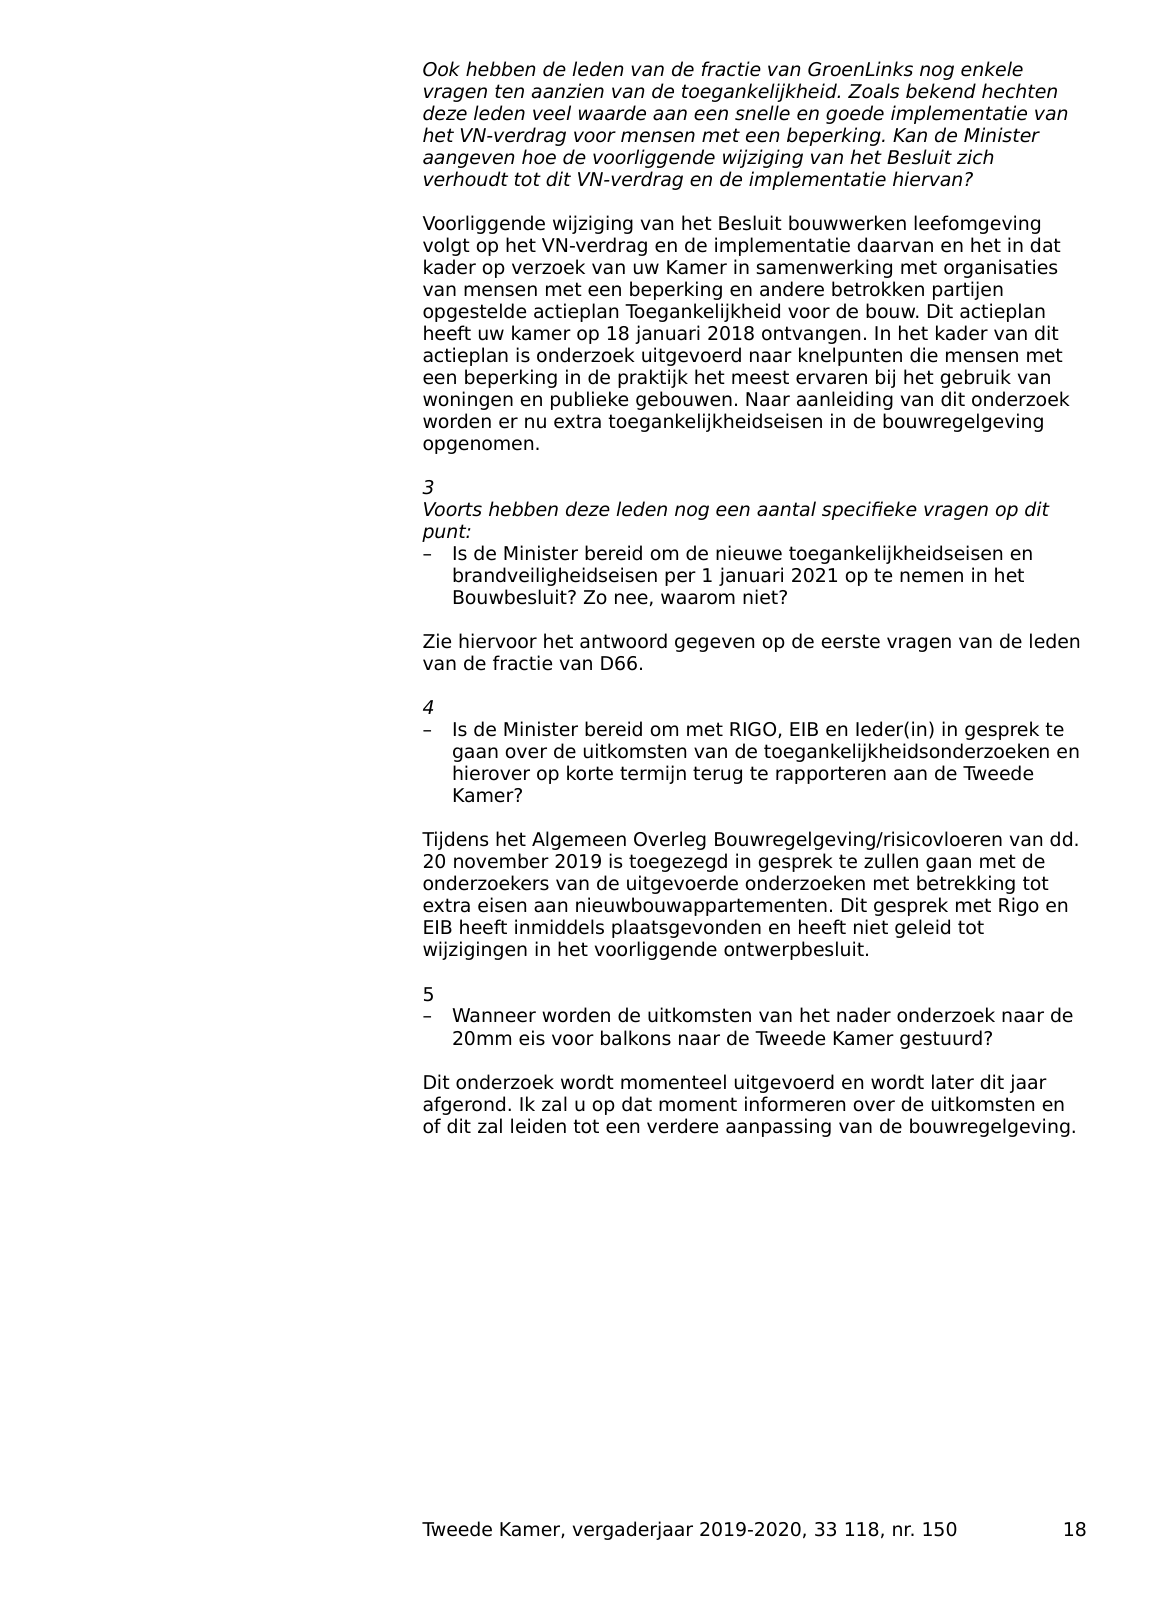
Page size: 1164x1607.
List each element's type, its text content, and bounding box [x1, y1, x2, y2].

text Dit onderzoek wordt momenteel uitgevoerd en wordt later dit jaar afgerond. Ik zal u op dat moment informeren over de uitkomsten en of dit zal leiden tot een verdere aanpassing van de bouwregelgeving. [422, 1072, 1087, 1137]
text Ook hebben de leden van de fractie van GroenLinks nog enkele vragen ten aanzien van de toegankelijkheid. Zoals bekend hechten deze leden veel waarde aan een snelle en goede implementatie van het VN-verdrag voor mensen met een beperking. Kan de Minister aangeven hoe de voorliggende wijziging van het Besluit zich verhoudt tot dit VN-verdrag en de implementatie hiervan? [422, 59, 1087, 191]
text 3 [422, 477, 1087, 499]
text Voorliggende wijziging van het Besluit bouwwerken leefomgeving volgt op het VN-verdrag en de implementatie daarvan en het in dat kader op verzoek van uw Kamer in samenwerking met organisaties van mensen met een beperking en andere betrokken partijen opgestelde actieplan Toegankelijkheid voor de bouw. Dit actieplan heeft uw kamer op 18 januari 2018 ontvangen. In het kader van dit actieplan is onderzoek uitgevoerd naar knelpunten die mensen met een beperking in de praktijk het meest ervaren bij het gebruik van woningen en publieke gebouwen. Naar aanleiding van dit onderzoek worden er nu extra toegankelijkheidseisen in de bouwregelgeving opgenomen. [422, 213, 1087, 455]
text – Is de Minister bereid om de nieuwe toegankelijkheidseisen en brandveiligheidseisen per 1 januari 2021 op te nemen in het Bouwbesluit? Zo nee, waarom niet? [422, 543, 1087, 609]
text – Is de Minister bereid om met RIGO, EIB en Ieder(in) in gesprek te gaan over de uitkomsten van de toegankelijkheidsonderzoeken en hierover op korte termijn terug te rapporteren aan de Tweede Kamer? [422, 719, 1087, 807]
text Zie hiervoor het antwoord gegeven op de eerste vragen van de leden van de fractie van D66. [422, 631, 1087, 675]
text 5 [422, 983, 1087, 1005]
text Voorts hebben deze leden nog een aantal specifieke vragen op dit punt: [422, 499, 1087, 543]
text 4 [422, 697, 1087, 719]
text Tijdens het Algemeen Overleg Bouwregelgeving/risicovloeren van dd. 20 november 2019 is toegezegd in gesprek te zullen gaan met de onderzoekers van de uitgevoerde onderzoeken met betrekking tot extra eisen aan nieuwbouwappartementen. Dit gesprek met Rigo en EIB heeft inmiddels plaatsgevonden en heeft niet geleid tot wijzigingen in het voorliggende ontwerpbesluit. [422, 829, 1087, 961]
text – Wanneer worden de uitkomsten van het nader onderzoek naar de 20mm eis voor balkons naar de Tweede Kamer gestuurd? [422, 1005, 1087, 1049]
